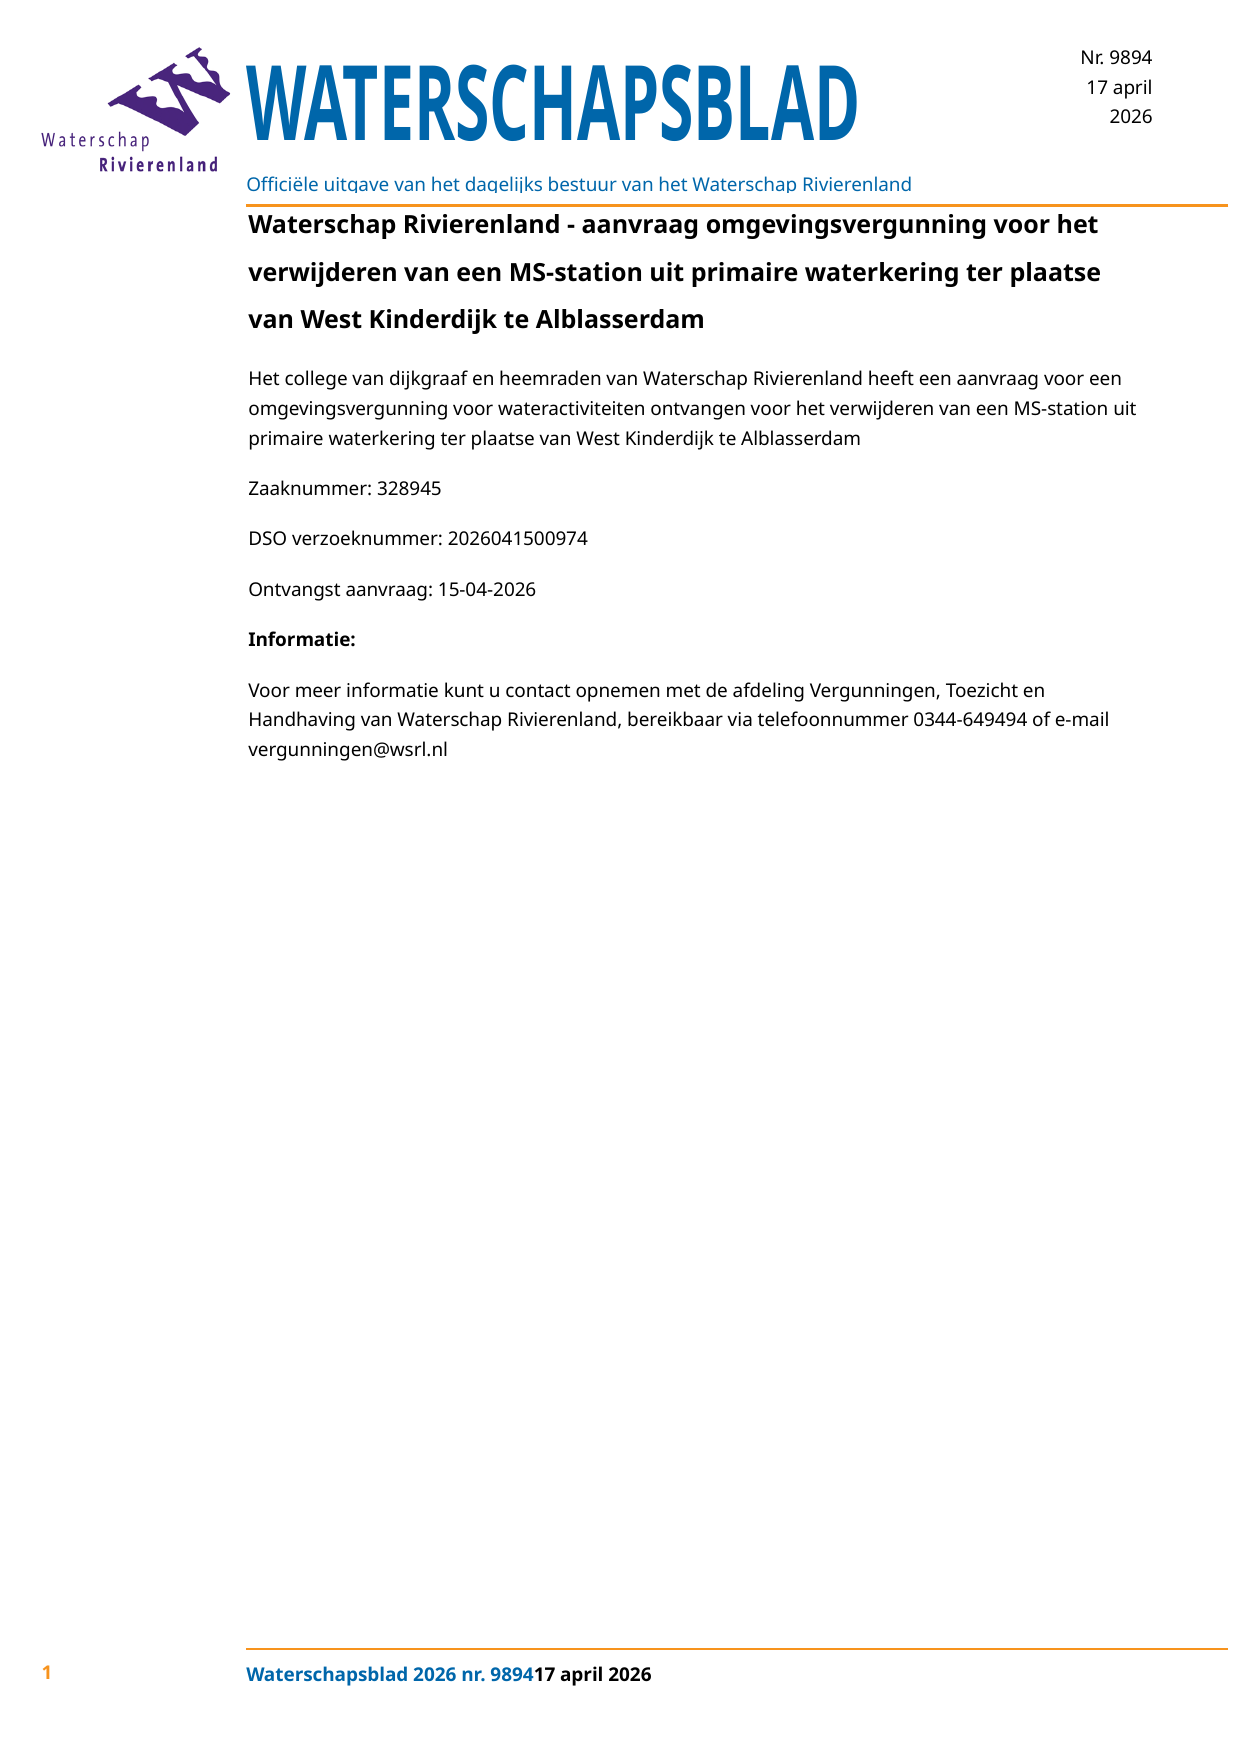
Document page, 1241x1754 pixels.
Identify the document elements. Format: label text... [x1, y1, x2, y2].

text DSO verzoeknummer: 2026041500974 [248, 526, 1152, 551]
text Het college van dijkgraaf en heemraden van Waterschap Rivierenland heeft een aanvraag voor een omgevingsvergunning voor wateractiviteiten ontvangen voor het verwijderen van een MS-station uit primaire waterkering ter plaatse van West Kinderdijk te Alblasserdam [248, 366, 1152, 450]
text Ontvangst aanvraag: 15-04-2026 [248, 576, 1152, 602]
text Informatie: [248, 626, 1152, 652]
picture [41, 47, 231, 172]
text Waterschap Rivierenland - aanvraag omgevingsvergunning voor het verwijderen van een MS-station uit primaire waterkering ter plaatse van West Kinderdijk te Alblasserdam [248, 207, 1152, 336]
text Voor meer informatie kunt u contact opnemen met de afdeling Vergunningen, Toezicht en Handhaving van Waterschap Rivierenland, bereikbaar via telefoonnummer 0344-649494 of e-mail vergunningen@wsrl.nl [248, 677, 1152, 762]
text Zaaknummer: 328945 [248, 475, 1152, 501]
